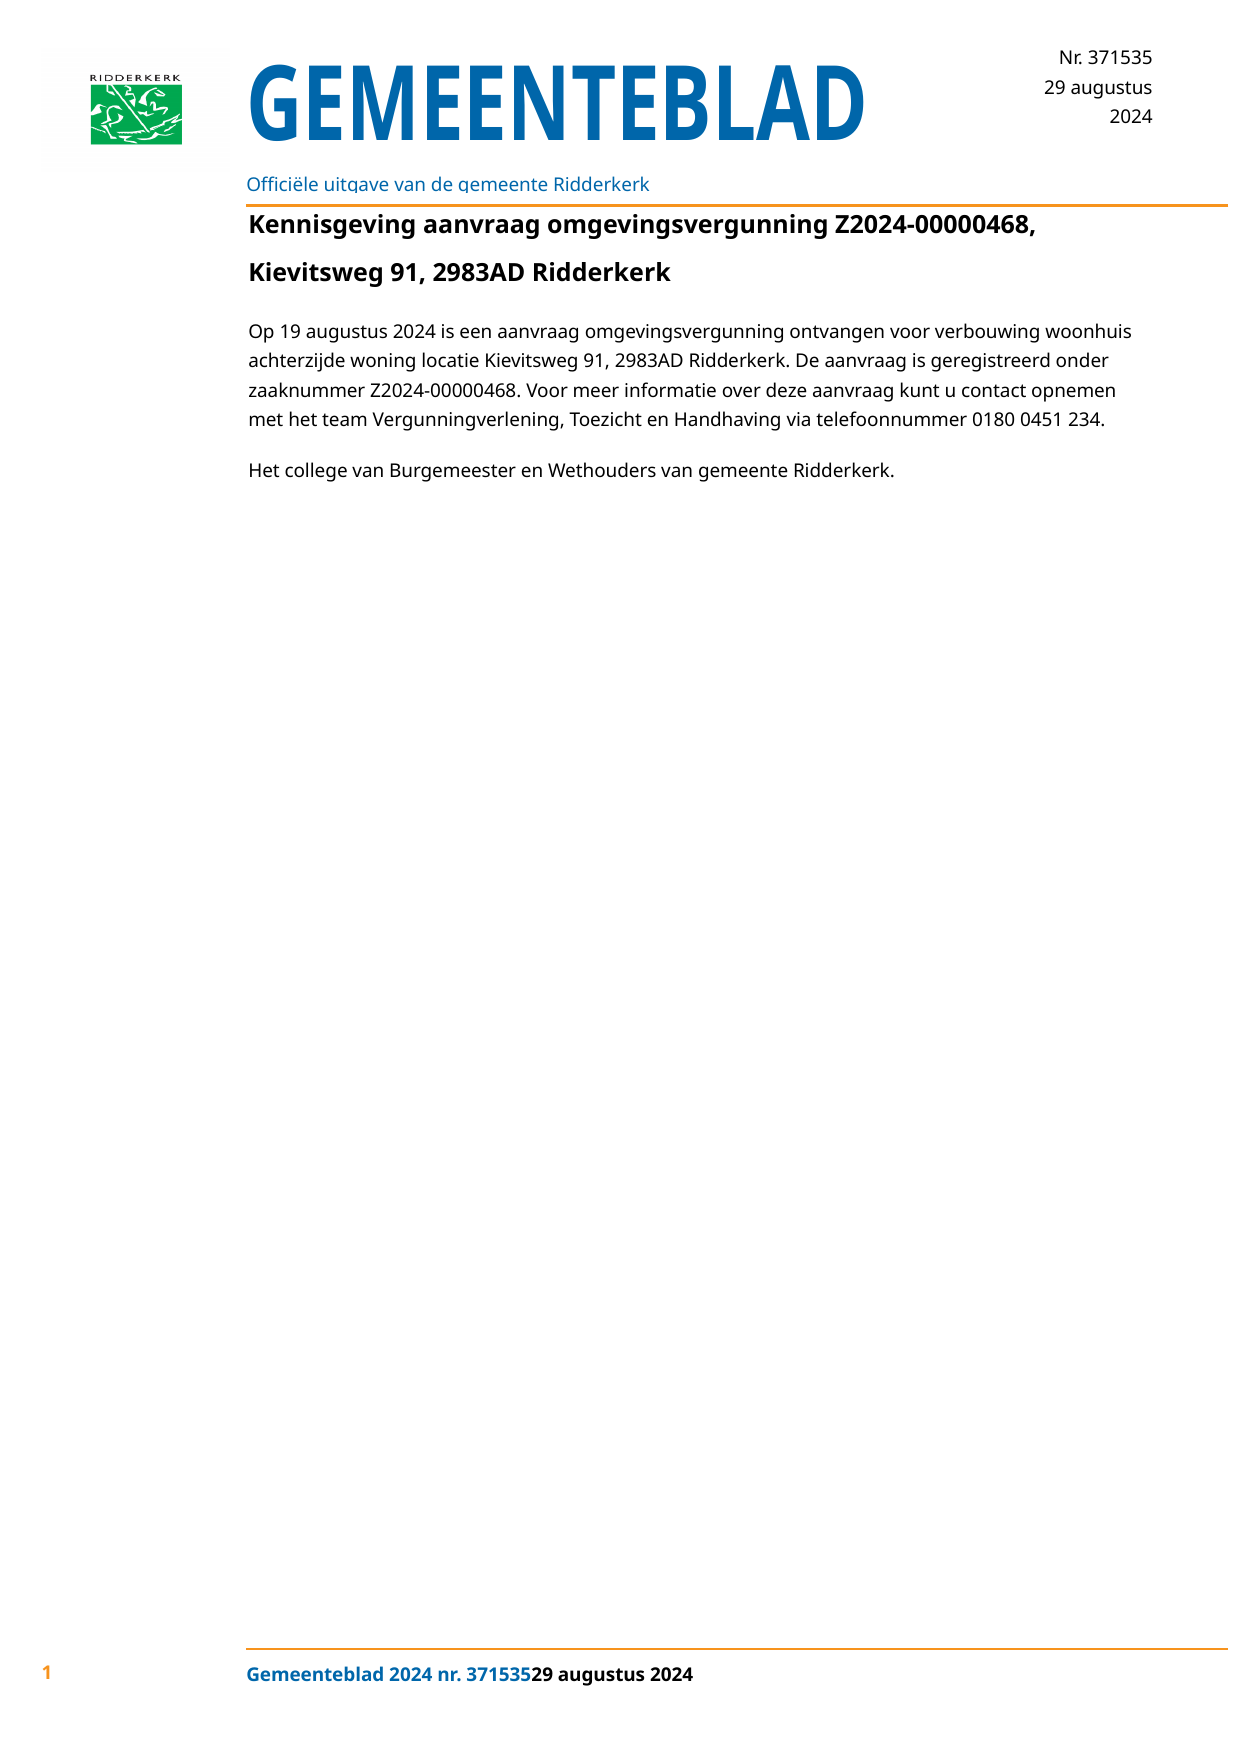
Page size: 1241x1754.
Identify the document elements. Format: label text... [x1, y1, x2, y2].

text Kennisgeving aanvraag omgevingsvergunning Z2024-00000468, Kievitsweg 91, 2983AD Ridderkerk [248, 207, 1152, 288]
text Op 19 augustus 2024 is een aanvraag omgevingsvergunning ontvangen voor verbouwing woonhuis achterzijde woning locatie Kievitsweg 91, 2983AD Ridderkerk. De aanvraag is geregistreerd onder zaaknummer Z2024-00000468. Voor meer informatie over deze aanvraag kunt u contact opnemen met het team Vergunningverlening, Toezicht en Handhaving via telefoonnummer 0180 0451 234. [248, 318, 1152, 432]
picture [41, 47, 231, 172]
text Het college van Burgemeester en Wethouders van gemeente Ridderkerk. [248, 457, 1152, 483]
